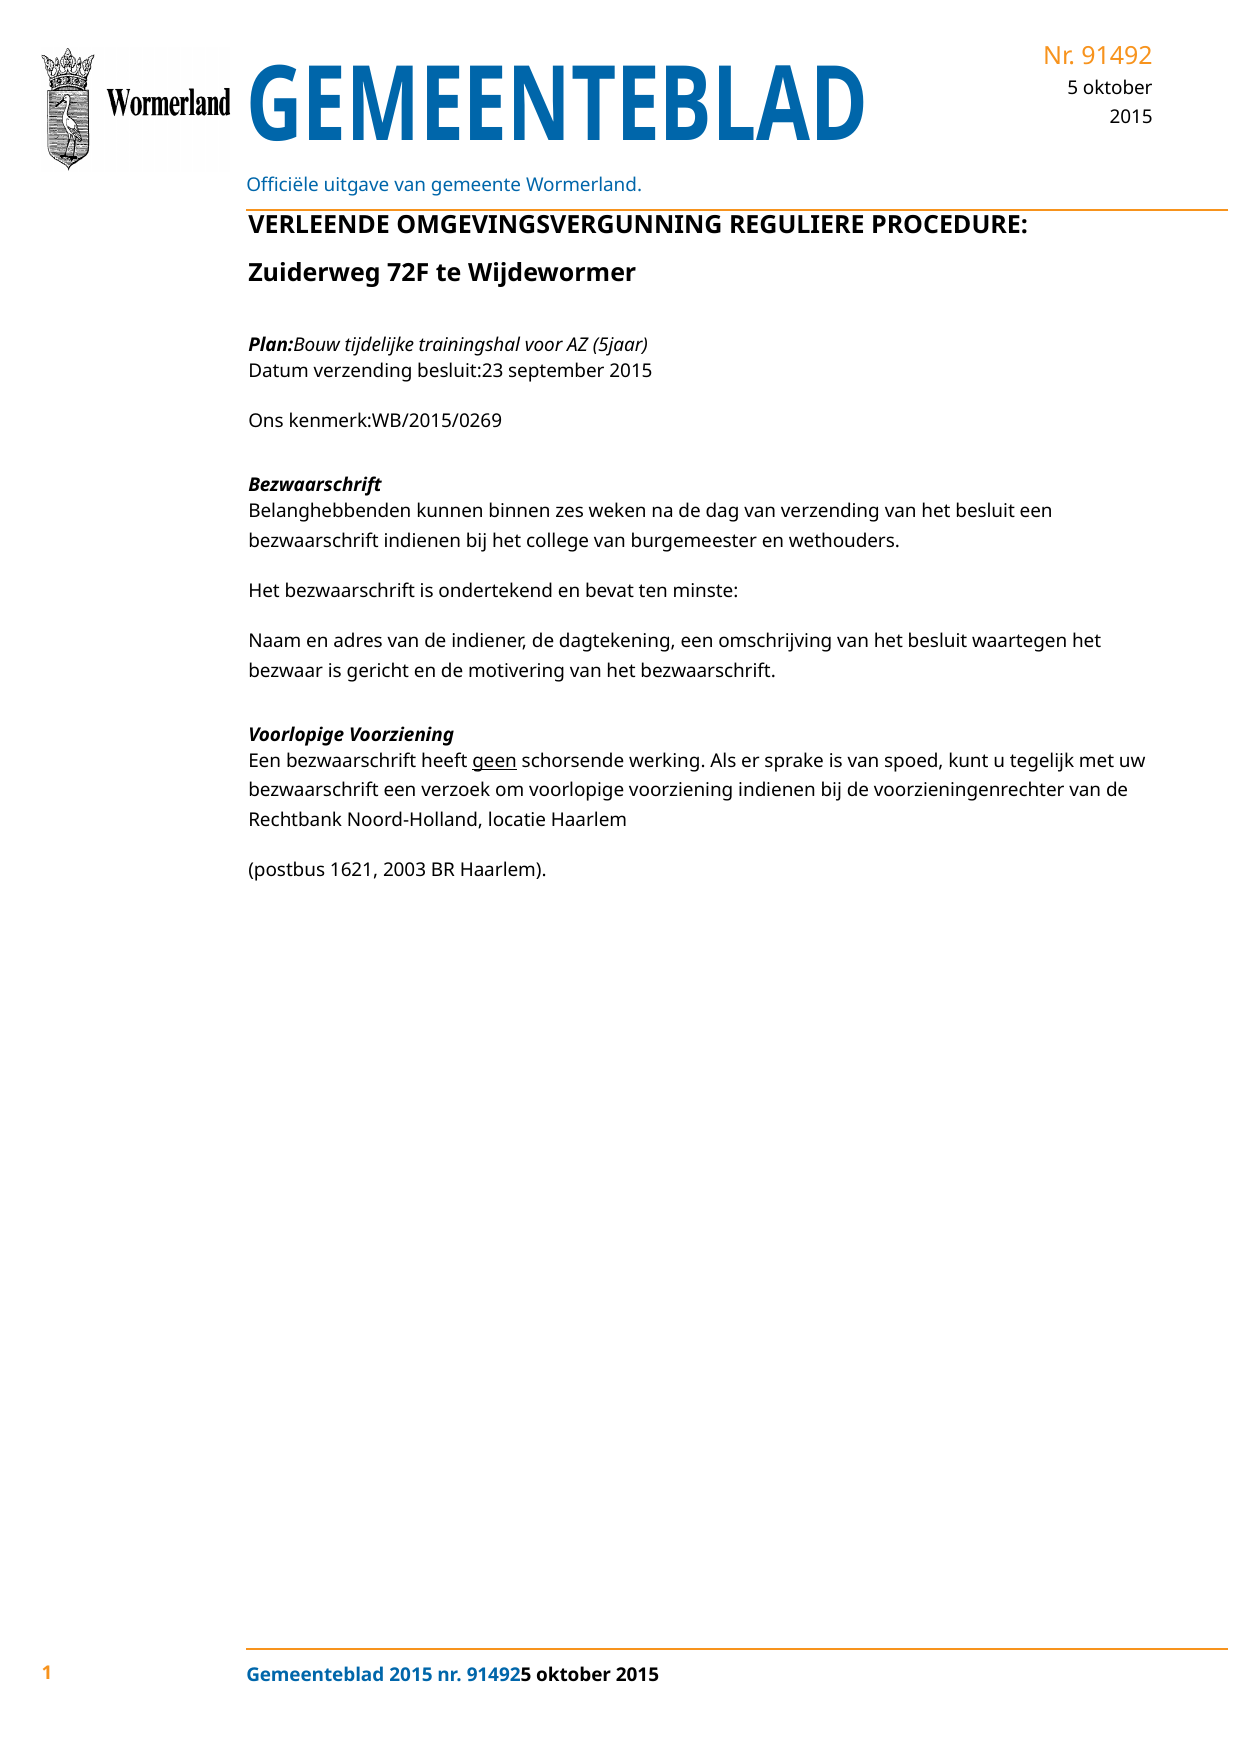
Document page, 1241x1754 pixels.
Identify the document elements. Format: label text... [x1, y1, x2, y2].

text Het bezwaarschrift is ondertekend en bevat ten minste: [248, 577, 1152, 603]
text Naam en adres van de indiener, de dagtekening, een omschrijving van het besluit waartegen het bezwaar is gericht en de motivering van het bezwaarschrift. [248, 628, 1152, 683]
text Ons kenmerk:WB/2015/0269 [248, 408, 1152, 433]
text Plan:Bouw tijdelijke trainingshal voor AZ (5jaar) [248, 331, 1152, 357]
picture [41, 47, 231, 172]
text Voorlopige Voorziening [248, 721, 1152, 747]
text VERLEENDE OMGEVINGSVERGUNNING REGULIERE PROCEDURE: Zuiderweg 72F te Wijdewormer [248, 211, 1152, 288]
text Datum verzending besluit:23 september 2015 [248, 357, 1152, 383]
text (postbus 1621, 2003 BR Haarlem). [248, 857, 1152, 882]
text Bezwaarschrift [248, 472, 1152, 497]
text Belanghebbenden kunnen binnen zes weken na de dag van verzending van het besluit een bezwaarschrift indienen bij het college van burgemeester en wethouders. [248, 497, 1152, 553]
text Een bezwaarschrift heeft geen schorsende werking. Als er sprake is van spoed, kunt u tegelijk met uw bezwaarschrift een verzoek om voorlopige voorziening indienen bij de voorzieningenrechter van de Rechtbank Noord-Holland, locatie Haarlem [248, 747, 1152, 832]
